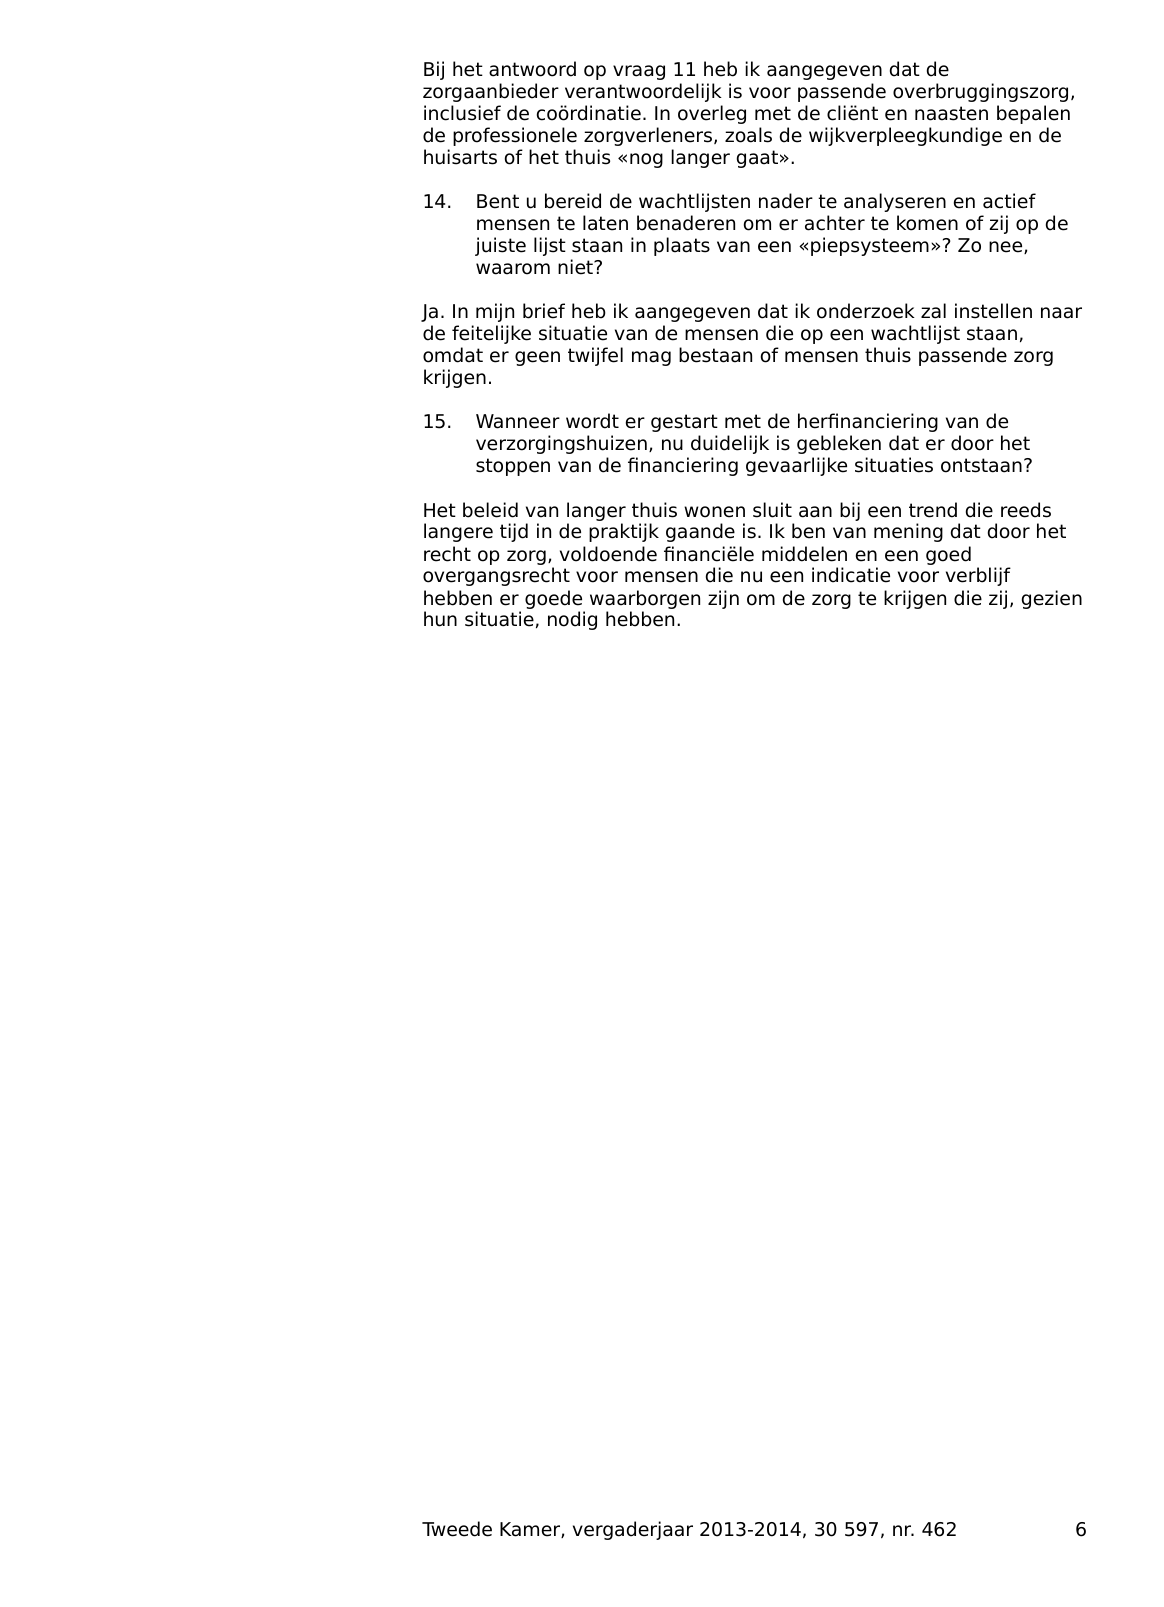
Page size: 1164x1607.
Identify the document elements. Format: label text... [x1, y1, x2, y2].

text Ja. In mijn brief heb ik aangegeven dat ik onderzoek zal instellen naar de feitelijke situatie van de mensen die op een wachtlijst staan, omdat er geen twijfel mag bestaan of mensen thuis passende zorg krijgen. [422, 301, 1087, 389]
text 15. Wanneer wordt er gestart met de herfinanciering van de verzorgingshuizen, nu duidelijk is gebleken dat er door het stoppen van de financiering gevaarlijke situaties ontstaan? [422, 411, 1087, 477]
text 14. Bent u bereid de wachtlijsten nader te analyseren en actief mensen te laten benaderen om er achter te komen of zij op de juiste lijst staan in plaats van een «piepsysteem»? Zo nee, waarom niet? [422, 191, 1087, 279]
text Bij het antwoord op vraag 11 heb ik aangegeven dat de zorgaanbieder verantwoordelijk is voor passende overbruggingszorg, inclusief de coördinatie. In overleg met de cliënt en naasten bepalen de professionele zorgverleners, zoals de wijkverpleegkundige en de huisarts of het thuis «nog langer gaat». [422, 59, 1087, 169]
text Het beleid van langer thuis wonen sluit aan bij een trend die reeds langere tijd in de praktijk gaande is. Ik ben van mening dat door het recht op zorg, voldoende financiële middelen en een goed overgangsrecht voor mensen die nu een indicatie voor verblijf hebben er goede waarborgen zijn om de zorg te krijgen die zij, gezien hun situatie, nodig hebben. [422, 499, 1087, 631]
